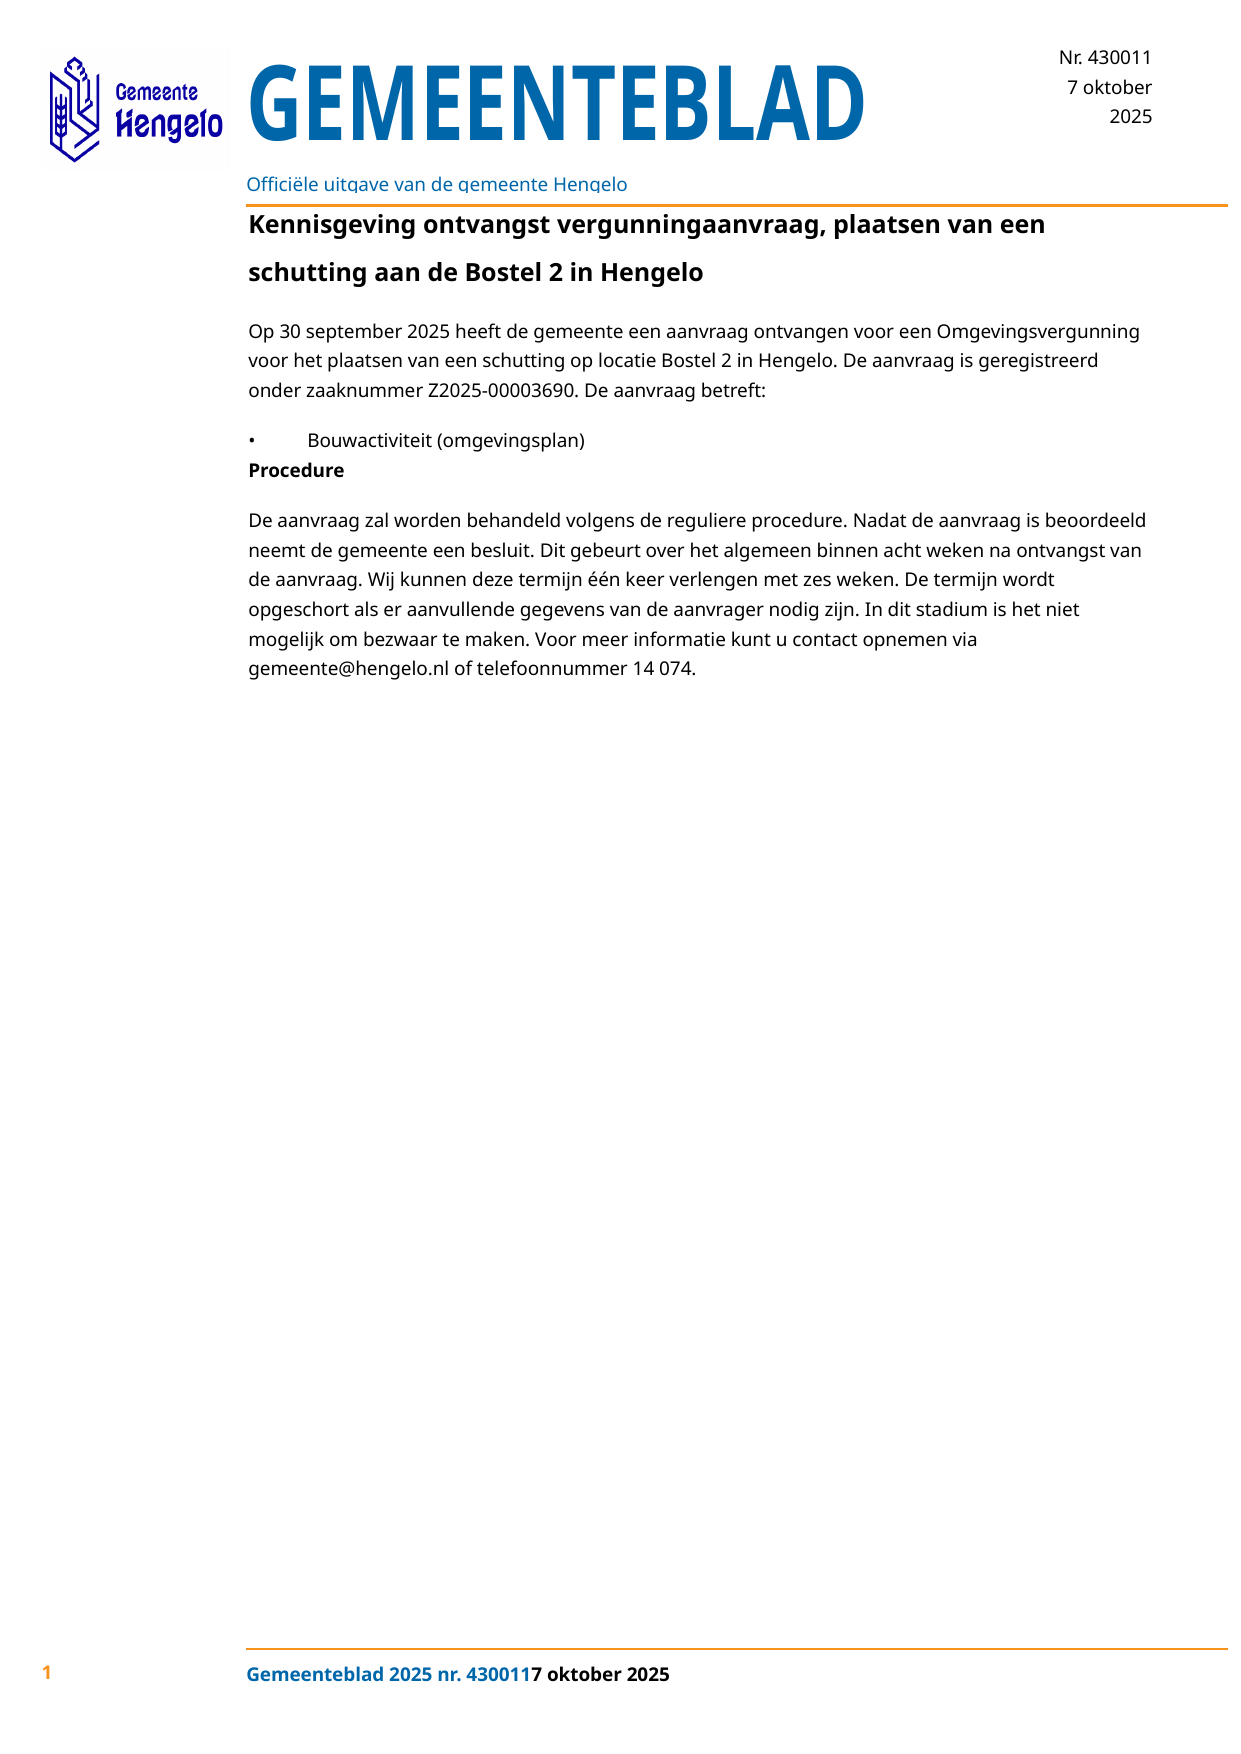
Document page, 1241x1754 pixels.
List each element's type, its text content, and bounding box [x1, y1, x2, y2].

text Op 30 september 2025 heeft de gemeente een aanvraag ontvangen voor een Omgevingsvergunning voor het plaatsen van een schutting op locatie Bostel 2 in Hengelo. De aanvraag is geregistreerd onder zaaknummer Z2025-00003690. De aanvraag betreft: [248, 318, 1152, 403]
picture [41, 47, 231, 172]
text Kennisgeving ontvangst vergunningaanvraag, plaatsen van een schutting aan de Bostel 2 in Hengelo [248, 207, 1152, 288]
text De aanvraag zal worden behandeld volgens de reguliere procedure. Nadat de aanvraag is beoordeeld neemt de gemeente een besluit. Dit gebeurt over het algemeen binnen acht weken na ontvangst van de aanvraag. Wij kunnen deze termijn één keer verlengen met zes weken. De termijn wordt opgeschort als er aanvullende gegevens van de aanvrager nodig zijn. In dit stadium is het niet mogelijk om bezwaar te maken. Voor meer informatie kunt u contact opnemen via gemeente@hengelo.nl of telefoonnummer 14 074. [248, 507, 1152, 681]
text Procedure [248, 457, 1152, 483]
list Bouwactiviteit (omgevingsplan) [248, 427, 1152, 453]
